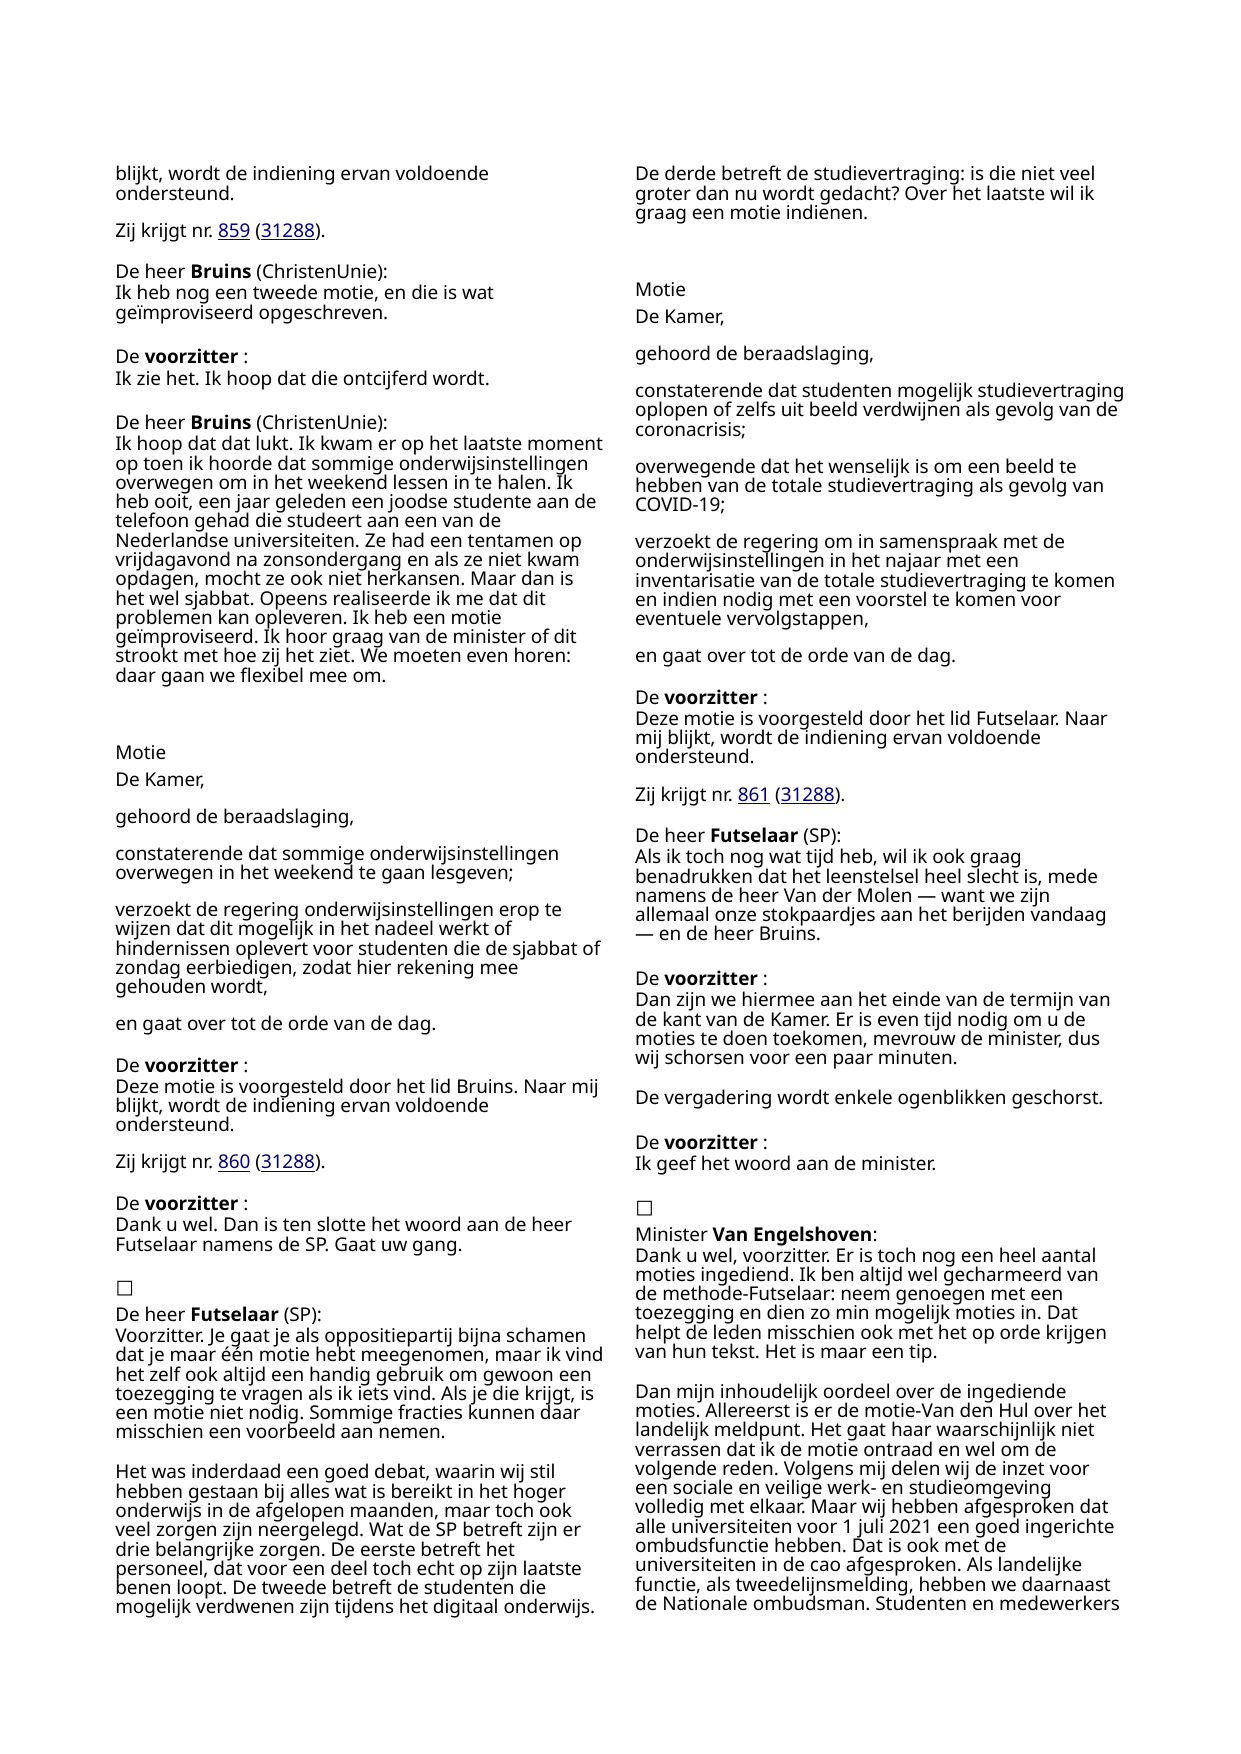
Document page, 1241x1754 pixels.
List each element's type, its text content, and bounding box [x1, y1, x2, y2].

text Ik heb nog een tweede motie, en die is wat geïmproviseerd opgeschreven. [115, 284, 605, 323]
text Dan mijn inhoudelijk oordeel over de ingediende moties. Allereerst is er de motie-Van den Hul over het landelijk meldpunt. Het gaat haar waarschijnlijk niet verrassen dat ik de motie ontraad en wel om de volgende reden. Volgens mij delen wij de inzet voor een sociale en veilige werk- en studieomgeving volledig met elkaar. Maar wij hebben afgesproken dat alle universiteiten voor 1 juli 2021 een goed ingerichte ombudsfunctie hebben. Dat is ook met de universiteiten in de cao afgesproken. Als landelijke functie, als tweedelijnsmelding, hebben we daarnaast de Nationale ombudsman. Studenten en medewerkers [635, 1383, 1125, 1614]
text constaterende dat sommige onderwijsinstellingen overwegen in het weekend te gaan lesgeven; [115, 845, 605, 883]
text De heer Bruins (ChristenUnie): [115, 409, 605, 435]
text De voorzitter : [635, 1129, 1125, 1155]
text Ik geef het woord aan de minister. [635, 1155, 1125, 1174]
text De heer Futselaar (SP): [115, 1301, 605, 1327]
text blijkt, wordt de indiening ervan voldoende ondersteund. [115, 165, 605, 204]
text Motie [115, 739, 605, 765]
text verzoekt de regering om in samenspraak met de onderwijsinstellingen in het najaar met een inventarisatie van de totale studievertraging te komen en indien nodig met een voorstel te komen voor eventuele vervolgstappen, [635, 533, 1125, 629]
text Motie [635, 277, 1125, 302]
text Zij krijgt nr. 859 (31288). [115, 222, 605, 241]
text De derde betreft de studievertraging: is die niet veel groter dan nu wordt gedacht? Over het laatste wil ik graag een motie indienen. [635, 165, 1125, 223]
text De heer Futselaar (SP): [635, 823, 1125, 848]
text Deze motie is voorgesteld door het lid Futselaar. Naar mij blijkt, wordt de indiening ervan voldoende ondersteund. [635, 710, 1125, 768]
text gehoord de beraadslaging, [115, 808, 605, 827]
text Zij krijgt nr. 861 (31288). [635, 786, 1125, 805]
text constaterende dat studenten mogelijk studievertraging oplopen of zelfs uit beeld verdwijnen als gevolg van de coronacrisis; [635, 382, 1125, 440]
text gehoord de beraadslaging, [635, 345, 1125, 364]
text Zij krijgt nr. 860 (31288). [115, 1153, 605, 1173]
text De voorzitter : [115, 1052, 605, 1078]
text De voorzitter : [635, 684, 1125, 710]
text overwegende dat het wenselijk is om een beeld te hebben van de totale studievertraging als gevolg van COVID-19; [635, 458, 1125, 516]
text De heer Bruins (ChristenUnie): [115, 259, 605, 284]
text Ik hoop dat dat lukt. Ik kwam er op het laatste moment op toen ik hoorde dat sommige onderwijsinstellingen overwegen om in het weekend lessen in te halen. Ik heb ooit, een jaar geleden een joodse studente aan de telefoon gehad die studeert aan een van de Nederlandse universiteiten. Ze had een tentamen op vrijdagavond na zonsondergang en als ze niet kwam opdagen, mocht ze ook niet herkansen. Maar dan is het wel sjabbat. Opeens realiseerde ik me dat dit problemen kan opleveren. Ik heb een motie geïmproviseerd. Ik hoor graag van de minister of dit strookt met hoe zij het ziet. We moeten even horen: daar gaan we flexibel mee om. [115, 435, 605, 686]
text en gaat over tot de orde van de dag. [635, 647, 1125, 667]
text De Kamer, [115, 771, 605, 790]
text Dank u wel, voorzitter. Er is toch nog een heel aantal moties ingediend. Ik ben altijd wel gecharmeerd van de methode-Futselaar: neem genoegen met een toezegging en dien zo min mogelijk moties in. Dat helpt de leden misschien ook met het op orde krijgen van hun tekst. Het is maar een tip. [635, 1247, 1125, 1362]
text De voorzitter : [115, 1191, 605, 1216]
text Het was inderdaad een goed debat, waarin wij stil hebben gestaan bij alles wat is bereikt in het hoger onderwijs in de afgelopen maanden, maar toch ook veel zorgen zijn neergelegd. Wat de SP betreft zijn er drie belangrijke zorgen. De eerste betreft het personeel, dat voor een deel toch echt op zijn laatste benen loopt. De tweede betreft de studenten die mogelijk verdwenen zijn tijdens het digitaal onderwijs. [115, 1463, 605, 1618]
text ⬜ [635, 1195, 1125, 1221]
text verzoekt de regering onderwijsinstellingen erop te wijzen dat dit mogelijk in het nadeel werkt of hindernissen oplevert voor studenten die de sjabbat of zondag eerbiedigen, zodat hier rekening mee gehouden wordt, [115, 901, 605, 997]
text Dan zijn we hiermee aan het einde van de termijn van de kant van de Kamer. Er is even tijd nodig om u de moties te doen toekomen, mevrouw de minister, dus wij schorsen voor een paar minuten. [635, 991, 1125, 1068]
text Ik zie het. Ik hoop dat die ontcijferd wordt. [115, 369, 605, 389]
text Dank u wel. Dan is ten slotte het woord aan de heer Futselaar namens de SP. Gaat uw gang. [115, 1216, 605, 1255]
text De voorzitter : [115, 344, 605, 369]
text Voorzitter. Je gaat je als oppositiepartij bijna schamen dat je maar één motie hebt meegenomen, maar ik vind het zelf ook altijd een handig gebruik om gewoon een toezegging te vragen als ik iets vind. Als je die krijgt, is een motie niet nodig. Sommige fracties kunnen daar misschien een voorbeeld aan nemen. [115, 1327, 605, 1443]
text en gaat over tot de orde van de dag. [115, 1015, 605, 1034]
text De vergadering wordt enkele ogenblikken geschorst. [635, 1089, 1125, 1108]
text ⬜ [115, 1276, 605, 1301]
text De Kamer, [635, 308, 1125, 327]
text Als ik toch nog wat tijd heb, wil ik ook graag benadrukken dat het leenstelsel heel slecht is, mede namens de heer Van der Molen — want we zijn allemaal onze stokpaardjes aan het berijden vandaag — en de heer Bruins. [635, 848, 1125, 945]
text De voorzitter : [635, 966, 1125, 991]
text Deze motie is voorgesteld door het lid Bruins. Naar mij blijkt, wordt de indiening ervan voldoende ondersteund. [115, 1078, 605, 1136]
text Minister Van Engelshoven: [635, 1221, 1125, 1247]
